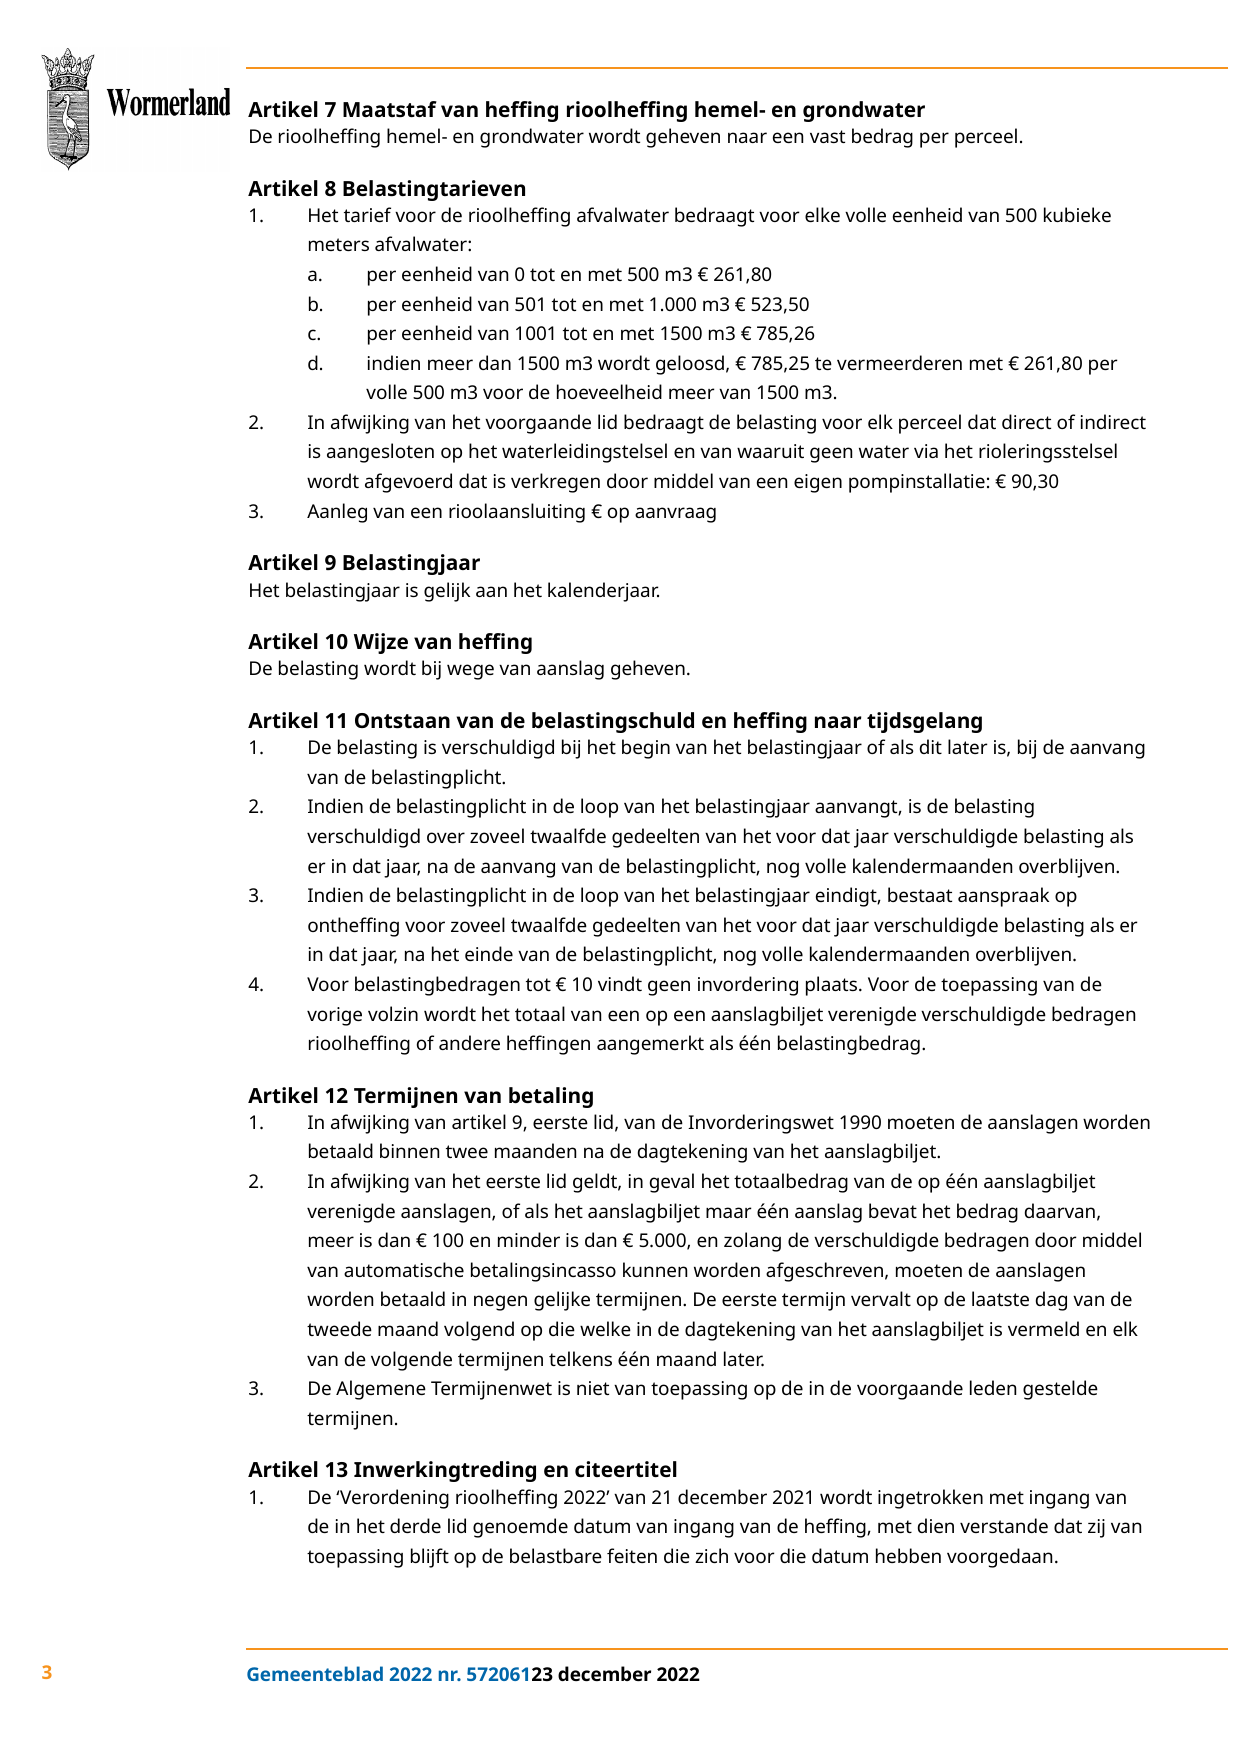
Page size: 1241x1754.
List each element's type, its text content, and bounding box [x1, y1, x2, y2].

list Voor belastingbedragen tot € 10 vindt geen invordering plaats. Voor de toepassing van de vorige volzin wordt het totaal van een op een aanslagbiljet verenigde verschuldigde bedragen rioolheffing of andere heffingen aangemerkt als één belastingbedrag. [248, 971, 1152, 1056]
list In afwijking van het eerste lid geldt, in geval het totaalbedrag van de op één aanslagbiljet verenigde aanslagen, of als het aanslagbiljet maar één aanslag bevat het bedrag daarvan, meer is dan € 100 en minder is dan € 5.000, en zolang de verschuldigde bedragen door middel van automatische betalingsincasso kunnen worden afgeschreven, moeten de aanslagen worden betaald in negen gelijke termijnen. De eerste termijn vervalt op de laatste dag van de tweede maand volgend op die welke in de dagtekening van het aanslagbiljet is vermeld en elk van de volgende termijnen telkens één maand later. [248, 1168, 1152, 1372]
text Artikel 7 Maatstaf van heffing rioolheffing hemel- en grondwater [248, 95, 1152, 123]
picture [41, 47, 231, 172]
list De belasting is verschuldigd bij het begin van het belastingjaar of als dit later is, bij de aanvang van de belastingplicht. [248, 734, 1152, 790]
list In afwijking van artikel 9, eerste lid, van de Invorderingswet 1990 moeten de aanslagen worden betaald binnen twee maanden na de dagtekening van het aanslagbiljet. [248, 1109, 1152, 1164]
list De ‘Verordening rioolheffing 2022’ van 21 december 2021 wordt ingetrokken met ingang van de in het derde lid genoemde datum van ingang van de heffing, met dien verstande dat zij van toepassing blijft op de belastbare feiten die zich voor die datum hebben voorgedaan. [248, 1484, 1152, 1569]
text Artikel 11 Ontstaan van de belastingschuld en heffing naar tijdsgelang [248, 706, 1152, 734]
text Het belastingjaar is gelijk aan het kalenderjaar. [248, 577, 1152, 602]
list In afwijking van het voorgaande lid bedraagt de belasting voor elk perceel dat direct of indirect is aangesloten op het waterleidingstelsel en van waaruit geen water via het rioleringsstelsel wordt afgevoerd dat is verkregen door middel van een eigen pompinstallatie: € 90,30 [248, 409, 1152, 494]
text Artikel 9 Belastingjaar [248, 548, 1152, 577]
list Aanleg van een rioolaansluiting € op aanvraag [248, 498, 1152, 524]
list Het tarief voor de rioolheffing afvalwater bedraagt voor elke volle eenheid van 500 kubieke meters afvalwater: [248, 202, 1152, 257]
list indien meer dan 1500 m3 wordt geloosd, € 785,25 te vermeerderen met € 261,80 per volle 500 m3 voor de hoeveelheid meer van 1500 m3. [307, 350, 1152, 405]
text Artikel 13 Inwerkingtreding en citeertitel [248, 1455, 1152, 1484]
text De belasting wordt bij wege van aanslag geheven. [248, 656, 1152, 681]
list Indien de belastingplicht in de loop van het belastingjaar aanvangt, is de belasting verschuldigd over zoveel twaalfde gedeelten van het voor dat jaar verschuldigde belasting als er in dat jaar, na de aanvang van de belastingplicht, nog volle kalendermaanden overblijven. [248, 794, 1152, 878]
text Artikel 8 Belastingtarieven [248, 174, 1152, 202]
text Artikel 12 Termijnen van betaling [248, 1081, 1152, 1109]
text Artikel 10 Wijze van heffing [248, 627, 1152, 656]
list per eenheid van 0 tot en met 500 m3 € 261,80 [307, 261, 1152, 287]
text De rioolheffing hemel- en grondwater wordt geheven naar een vast bedrag per perceel. [248, 123, 1152, 149]
list per eenheid van 501 tot en met 1.000 m3 € 523,50 [307, 291, 1152, 317]
list per eenheid van 1001 tot en met 1500 m3 € 785,26 [307, 320, 1152, 346]
list Indien de belastingplicht in de loop van het belastingjaar eindigt, bestaat aanspraak op ontheffing voor zoveel twaalfde gedeelten van het voor dat jaar verschuldigde belasting als er in dat jaar, na het einde van de belastingplicht, nog volle kalendermaanden overblijven. [248, 882, 1152, 967]
list De Algemene Termijnenwet is niet van toepassing op de in de voorgaande leden gestelde termijnen. [248, 1375, 1152, 1431]
